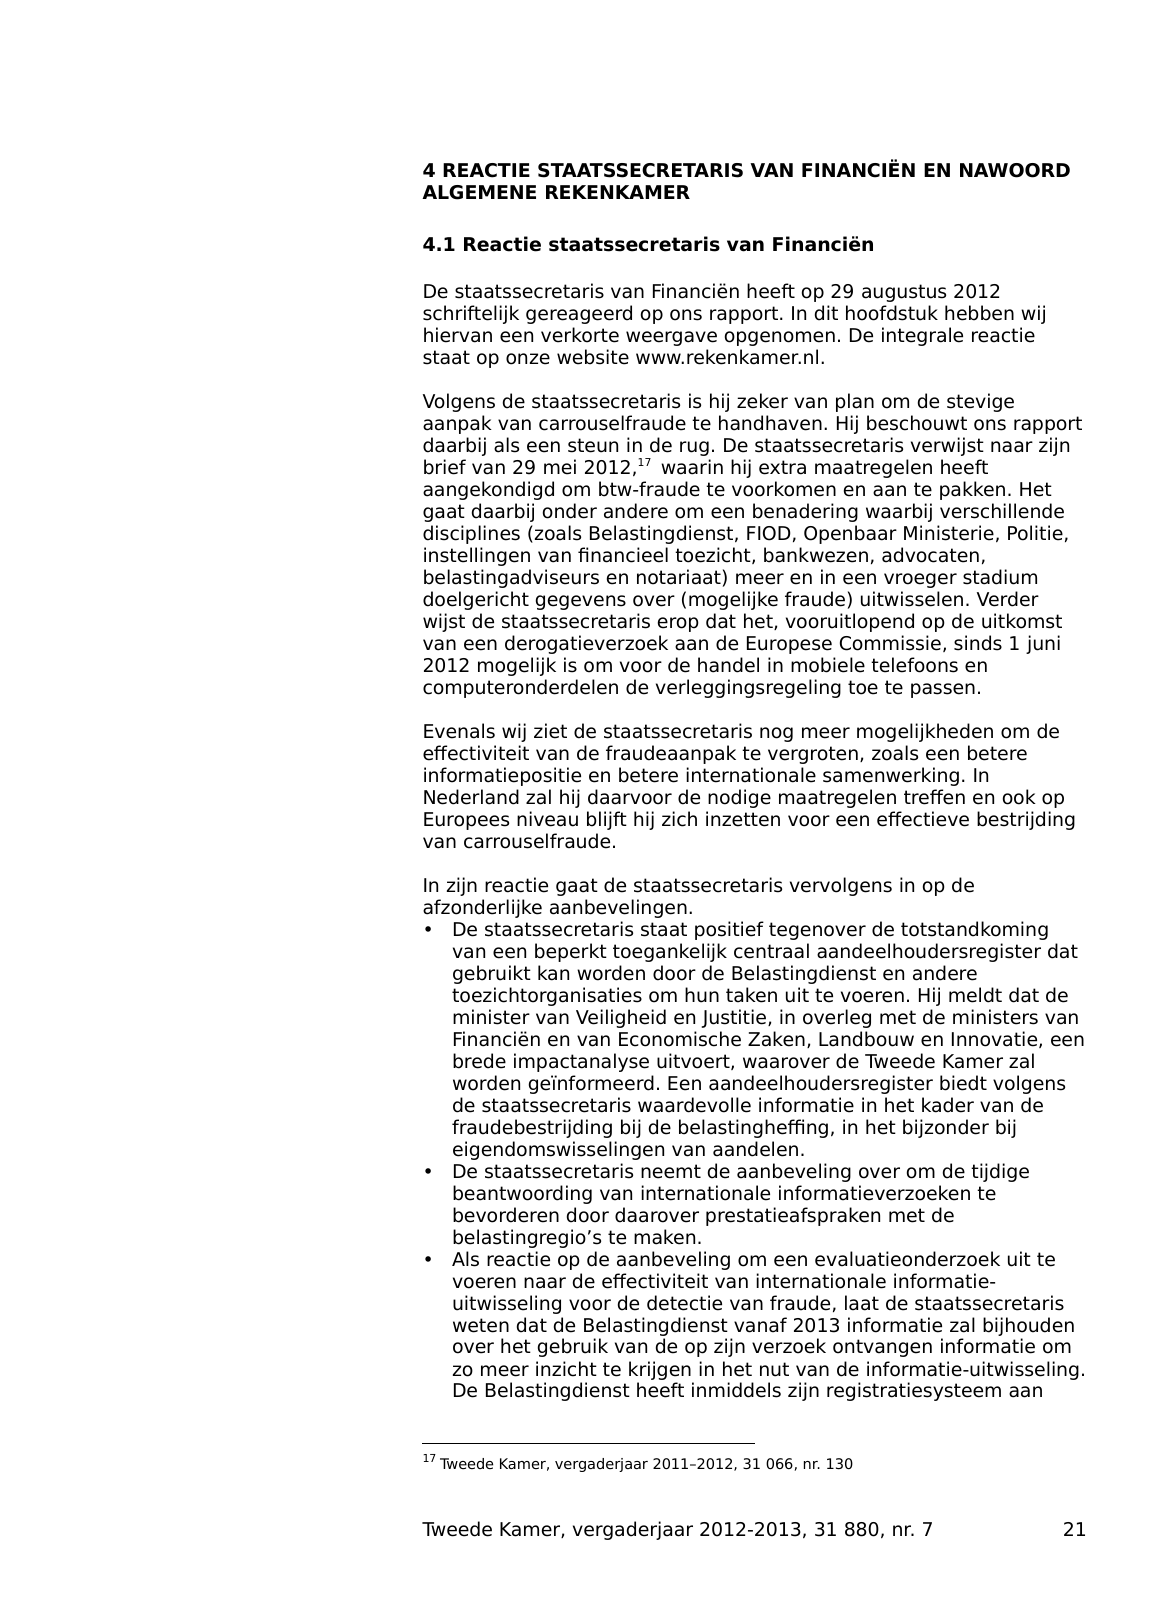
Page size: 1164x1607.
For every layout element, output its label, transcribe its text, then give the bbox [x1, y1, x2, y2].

text Volgens de staatssecretaris is hij zeker van plan om de stevige aanpak van carrouselfraude te handhaven. Hij beschouwt ons rapport daarbij als een steun in de rug. De staatssecretaris verwijst naar zijn brief van 29 mei 2012, waarin hij extra maatregelen heeft aangekondigd om btw-fraude te voorkomen en aan te pakken. Het gaat daarbij onder andere om een benadering waarbij verschillende disciplines (zoals Belastingdienst, FIOD, Openbaar Ministerie, Politie, instellingen van financieel toezicht, bankwezen, advocaten, belastingadviseurs en notariaat) meer en in een vroeger stadium doelgericht gegevens over (mogelijke fraude) uitwisselen. Verder wijst de staatssecretaris erop dat het, vooruitlopend op de uitkomst van een derogatieverzoek aan de Europese Commissie, sinds 1 juni 2012 mogelijk is om voor de handel in mobiele telefoons en computeronderdelen de verleggingsregeling toe te passen. [422, 391, 1087, 699]
subtitle 4.1 Reactie staatssecretaris van Financiën [422, 234, 1087, 256]
subtitle 4 REACTIE STAATSSECRETARIS VAN FINANCIËN EN NAWOORD ALGEMENE REKENKAMER [422, 160, 1087, 204]
text • Als reactie op de aanbeveling om een evaluatieonderzoek uit te voeren naar de effectiviteit van internationale informatie-uitwisseling voor de detectie van fraude, laat de staatssecretaris weten dat de Belastingdienst vanaf 2013 informatie zal bijhouden over het gebruik van de op zijn verzoek ontvangen informatie om zo meer inzicht te krijgen in het nut van de informatie-uitwisseling. De Belastingdienst heeft inmiddels zijn registratiesysteem aan [422, 1248, 1087, 1402]
text In zijn reactie gaat de staatssecretaris vervolgens in op de afzonderlijke aanbevelingen. [422, 875, 1087, 919]
text Tweede Kamer, vergaderjaar 2011–2012, 31 066, nr. 130 [422, 1452, 1087, 1474]
text • De staatssecretaris neemt de aanbeveling over om de tijdige beantwoording van internationale informatieverzoeken te bevorderen door daarover prestatieafspraken met de belastingregio’s te maken. [422, 1161, 1087, 1248]
text • De staatssecretaris staat positief tegenover de totstandkoming van een beperkt toegankelijk centraal aandeelhoudersregister dat gebruikt kan worden door de Belastingdienst en andere toezichtorganisaties om hun taken uit te voeren. Hij meldt dat de minister van Veiligheid en Justitie, in overleg met de ministers van Financiën en van Economische Zaken, Landbouw en Innovatie, een brede impactanalyse uitvoert, waarover de Tweede Kamer zal worden geïnformeerd. Een aandeelhoudersregister biedt volgens de staatssecretaris waardevolle informatie in het kader van de fraudebestrijding bij de belastingheffing, in het bijzonder bij eigendomswisselingen van aandelen. [422, 919, 1087, 1161]
text De staatssecretaris van Financiën heeft op 29 augustus 2012 schriftelijk gereageerd op ons rapport. In dit hoofdstuk hebben wij hiervan een verkorte weergave opgenomen. De integrale reactie staat op onze website www.rekenkamer.nl. [422, 281, 1087, 369]
text Evenals wij ziet de staatssecretaris nog meer mogelijkheden om de effectiviteit van de fraudeaanpak te vergroten, zoals een betere informatiepositie en betere internationale samenwerking. In Nederland zal hij daarvoor de nodige maatregelen treffen en ook op Europees niveau blijft hij zich inzetten voor een effectieve bestrijding van carrouselfraude. [422, 721, 1087, 853]
